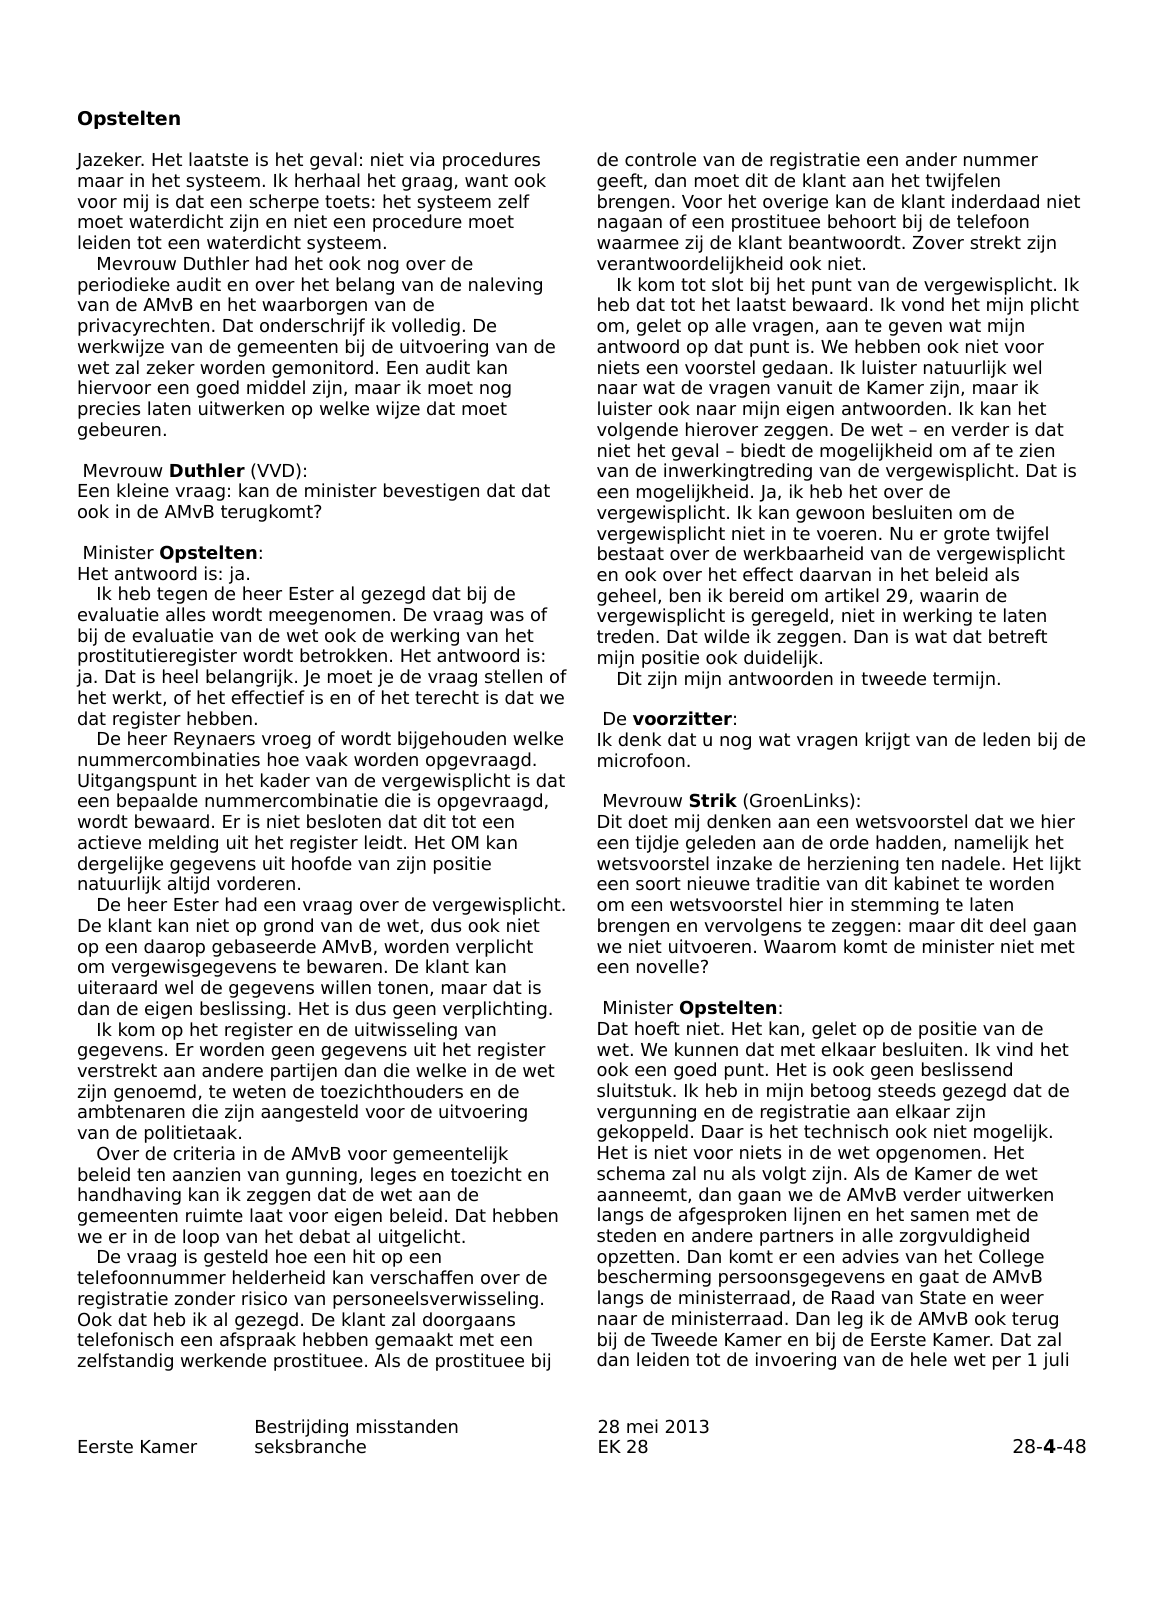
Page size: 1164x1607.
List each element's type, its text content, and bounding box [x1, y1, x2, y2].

text Mevrouw Strik (GroenLinks): [596, 791, 1087, 812]
text Mevrouw Duthler (VVD): [77, 460, 567, 481]
text Minister Opstelten: [596, 998, 1087, 1019]
text Een kleine vraag: kan de minister bevestigen dat dat ook in de AMvB terugkomt? [77, 481, 567, 523]
text De heer Ester had een vraag over de vergewisplicht. De klant kan niet op grond van de wet, dus ook niet op een daarop gebaseerde AMvB, worden verplicht om vergewisgegevens te bewaren. De klant kan uiteraard wel de gegevens willen tonen, maar dat is dan de eigen beslissing. Het is dus geen verplichting. [77, 895, 567, 1019]
text Jazeker. Het laatste is het geval: niet via procedures maar in het systeem. Ik herhaal het graag, want ook voor mij is dat een scherpe toets: het systeem zelf moet waterdicht zijn en niet een procedure moet leiden tot een waterdicht systeem. [77, 150, 567, 254]
text Ik heb tegen de heer Ester al gezegd dat bij de evaluatie alles wordt meegenomen. De vraag was of bij de evaluatie van de wet ook de werking van het prostitutieregister wordt betrokken. Het antwoord is: ja. Dat is heel belangrijk. Je moet je de vraag stellen of het werkt, of het effectief is en of het terecht is dat we dat register hebben. [77, 584, 567, 729]
text Minister Opstelten: [77, 543, 567, 563]
text de controle van de registratie een ander nummer geeft, dan moet dit de klant aan het twijfelen brengen. Voor het overige kan de klant inderdaad niet nagaan of een prostituee behoort bij de telefoon waarmee zij de klant beantwoordt. Zover strekt zijn verantwoordelijkheid ook niet. [596, 150, 1087, 274]
text Dit doet mij denken aan een wetsvoorstel dat we hier een tijdje geleden aan de orde hadden, namelijk het wetsvoorstel inzake de herziening ten nadele. Het lijkt een soort nieuwe traditie van dit kabinet te worden om een wetsvoorstel hier in stemming te laten brengen en vervolgens te zeggen: maar dit deel gaan we niet uitvoeren. Waarom komt de minister niet met een novelle? [596, 812, 1087, 978]
text Dit zijn mijn antwoorden in tweede termijn. [596, 668, 1087, 689]
text De heer Reynaers vroeg of wordt bijgehouden welke nummercombinaties hoe vaak worden opgevraagd. Uitgangspunt in het kader van de vergewisplicht is dat een bepaalde nummercombinatie die is opgevraagd, wordt bewaard. Er is niet besloten dat dit tot een actieve melding uit het register leidt. Het OM kan dergelijke gegevens uit hoofde van zijn positie natuurlijk altijd vorderen. [77, 729, 567, 895]
text Ik denk dat u nog wat vragen krijgt van de leden bij de microfoon. [596, 730, 1087, 771]
text Mevrouw Duthler had het ook nog over de periodieke audit en over het belang van de naleving van de AMvB en het waarborgen van de privacyrechten. Dat onderschrijf ik volledig. De werkwijze van de gemeenten bij de uitvoering van de wet zal zeker worden gemonitord. Een audit kan hiervoor een goed middel zijn, maar ik moet nog precies laten uitwerken op welke wijze dat moet gebeuren. [77, 254, 567, 440]
text De vraag is gesteld hoe een hit op een telefoonnummer helderheid kan verschaffen over de registratie zonder risico van personeelsverwisseling. Ook dat heb ik al gezegd. De klant zal doorgaans telefonisch een afspraak hebben gemaakt met een zelfstandig werkende prostituee. Als de prostituee bij [77, 1247, 567, 1372]
text Ik kom tot slot bij het punt van de vergewisplicht. Ik heb dat tot het laatst bewaard. Ik vond het mijn plicht om, gelet op alle vragen, aan te geven wat mijn antwoord op dat punt is. We hebben ook niet voor niets een voorstel gedaan. Ik luister natuurlijk wel naar wat de vragen vanuit de Kamer zijn, maar ik luister ook naar mijn eigen antwoorden. Ik kan het volgende hierover zeggen. De wet – en verder is dat niet het geval – biedt de mogelijkheid om af te zien van de inwerkingtreding van de vergewisplicht. Dat is een mogelijkheid. Ja, ik heb het over de vergewisplicht. Ik kan gewoon besluiten om de vergewisplicht niet in te voeren. Nu er grote twijfel bestaat over de werkbaarheid van de vergewisplicht en ook over het effect daarvan in het beleid als geheel, ben ik bereid om artikel 29, waarin de vergewisplicht is geregeld, niet in werking te laten treden. Dat wilde ik zeggen. Dan is wat dat betreft mijn positie ook duidelijk. [596, 274, 1087, 668]
text Ik kom op het register en de uitwisseling van gegevens. Er worden geen gegevens uit het register verstrekt aan andere partijen dan die welke in de wet zijn genoemd, te weten de toezichthouders en de ambtenaren die zijn aangesteld voor de uitvoering van de politietaak. [77, 1019, 567, 1144]
text Dat hoeft niet. Het kan, gelet op de positie van de wet. We kunnen dat met elkaar besluiten. Ik vind het ook een goed punt. Het is ook geen beslissend sluitstuk. Ik heb in mijn betoog steeds gezegd dat de vergunning en de registratie aan elkaar zijn gekoppeld. Daar is het technisch ook niet mogelijk. Het is niet voor niets in de wet opgenomen. Het schema zal nu als volgt zijn. Als de Kamer de wet aanneemt, dan gaan we de AMvB verder uitwerken langs de afgesproken lijnen en het samen met de steden en andere partners in alle zorgvuldigheid opzetten. Dan komt er een advies van het College bescherming persoonsgegevens en gaat de AMvB langs de ministerraad, de Raad van State en weer naar de ministerraad. Dan leg ik de AMvB ook terug bij de Tweede Kamer en bij de Eerste Kamer. Dat zal dan leiden tot de invoering van de hele wet per 1 juli [596, 1019, 1087, 1371]
text De voorzitter: [596, 709, 1087, 730]
text Over de criteria in de AMvB voor gemeentelijk beleid ten aanzien van gunning, leges en toezicht en handhaving kan ik zeggen dat de wet aan de gemeenten ruimte laat voor eigen beleid. Dat hebben we er in de loop van het debat al uitgelicht. [77, 1144, 567, 1247]
text Het antwoord is: ja. [77, 563, 567, 584]
